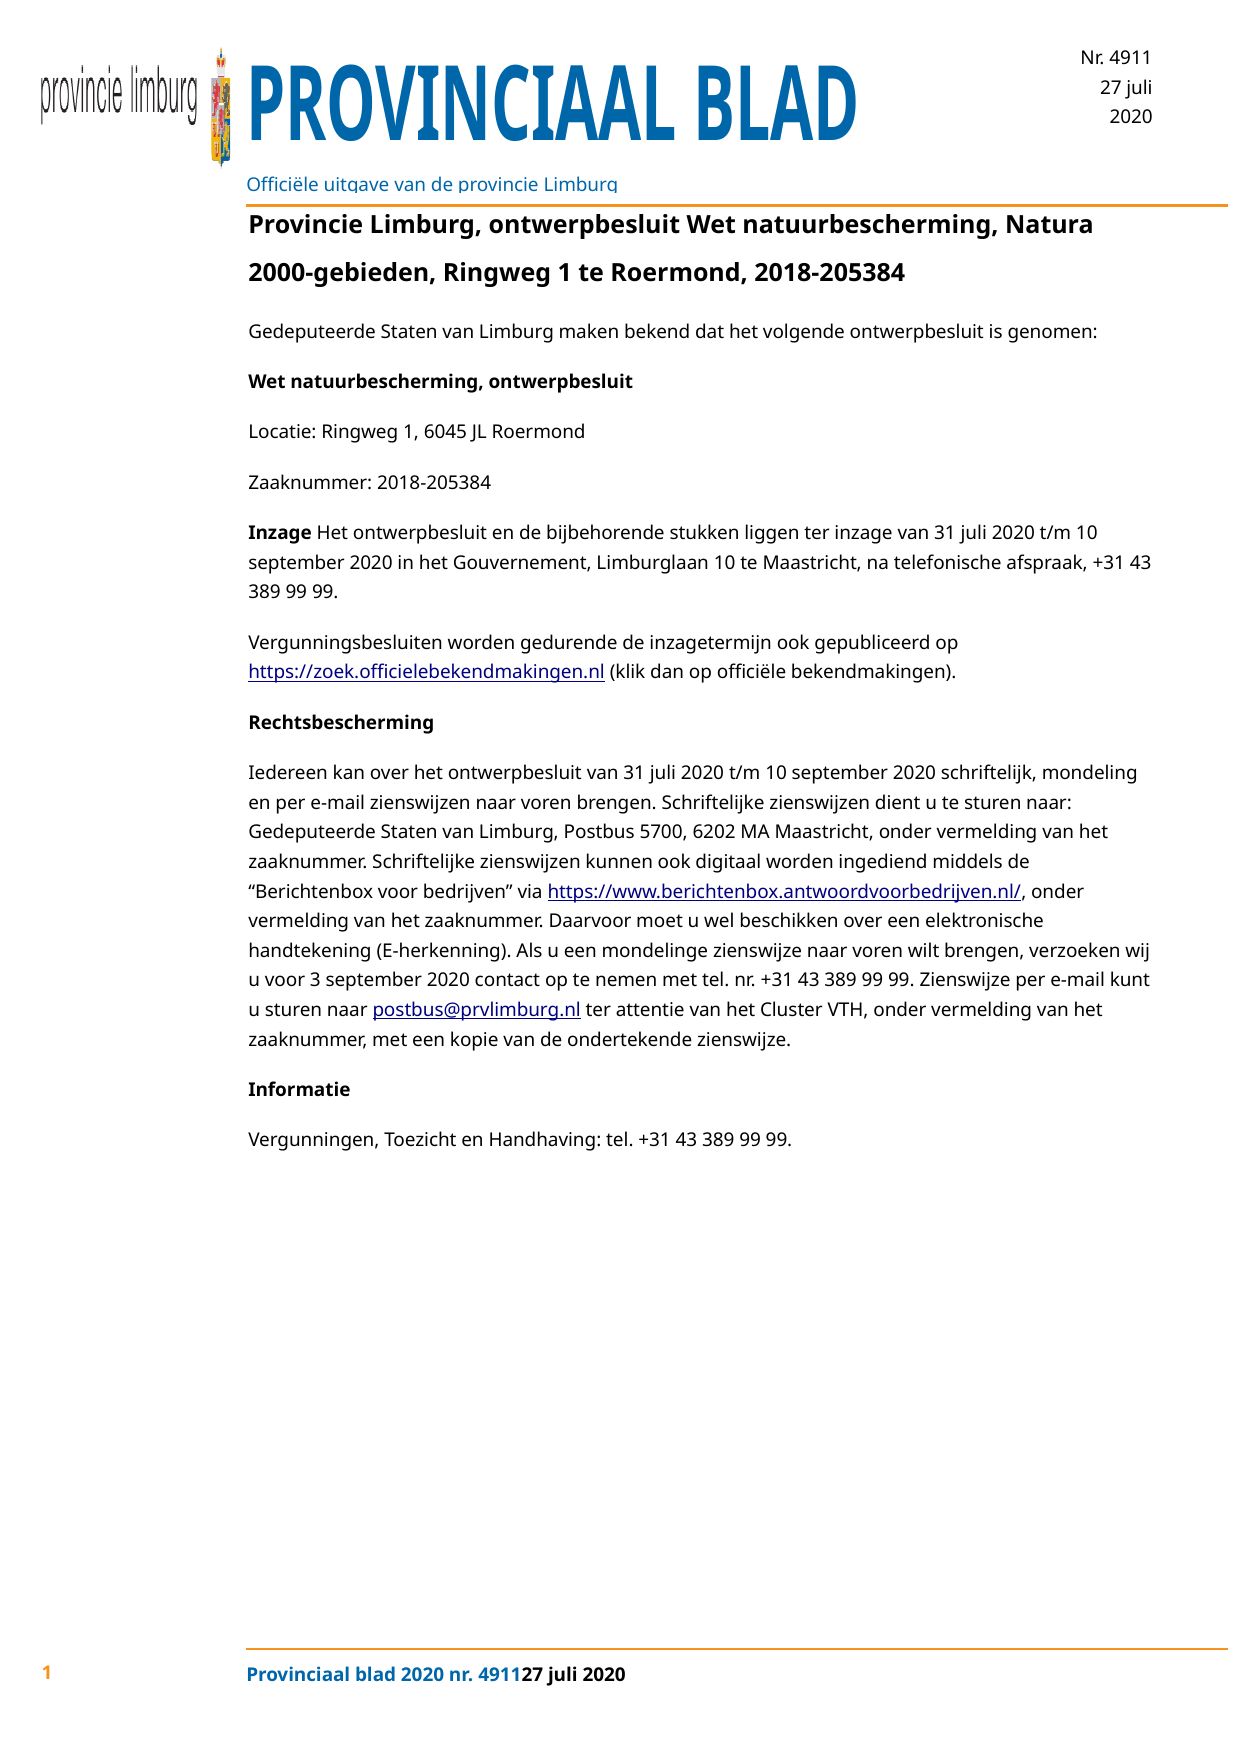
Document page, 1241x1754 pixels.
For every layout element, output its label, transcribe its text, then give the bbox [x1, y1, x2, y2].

text Rechtsbescherming [248, 709, 1152, 735]
text Provincie Limburg, ontwerpbesluit Wet natuurbescherming, Natura 2000-gebieden, Ringweg 1 te Roermond, 2018-205384 [248, 207, 1152, 288]
text Locatie: Ringweg 1, 6045 JL Roermond [248, 419, 1152, 444]
text Gedeputeerde Staten van Limburg maken bekend dat het volgende ontwerpbesluit is genomen: [248, 318, 1152, 344]
text Zaaknummer: 2018-205384 [248, 469, 1152, 495]
text Wet natuurbescherming, ontwerpbesluit [248, 368, 1152, 394]
text Vergunningsbesluiten worden gedurende de inzagetermijn ook gepubliceerd op https://zoek.officielebekendmakingen.nl (klik dan op officiële bekendmakingen). [248, 629, 1152, 684]
picture [41, 47, 231, 172]
text Vergunningen, Toezicht en Handhaving: tel. +31 43 389 99 99. [248, 1127, 1152, 1152]
text Iedereen kan over het ontwerpbesluit van 31 juli 2020 t/m 10 september 2020 schriftelijk, mondeling en per e-mail zienswijzen naar voren brengen. Schriftelijke zienswijzen dient u te sturen naar: Gedeputeerde Staten van Limburg, Postbus 5700, 6202 MA Maastricht, onder vermelding van het zaaknummer. Schriftelijke zienswijzen kunnen ook digitaal worden ingediend middels de “Berichtenbox voor bedrijven” via https://www.berichtenbox.antwoordvoorbedrijven.nl/, onder vermelding van het zaaknummer. Daarvoor moet u wel beschikken over een elektronische handtekening (E-herkenning). Als u een mondelinge zienswijze naar voren wilt brengen, verzoeken wij u voor 3 september 2020 contact op te nemen met tel. nr. +31 43 389 99 99. Zienswijze per e-mail kunt u sturen naar postbus@prvlimburg.nl ter attentie van het Cluster VTH, onder vermelding van het zaaknummer, met een kopie van de ondertekende zienswijze. [248, 759, 1152, 1052]
text Inzage Het ontwerpbesluit en de bijbehorende stukken liggen ter inzage van 31 juli 2020 t/m 10 september 2020 in het Gouvernement, Limburglaan 10 te Maastricht, na telefonische afspraak, +31 43 389 99 99. [248, 519, 1152, 604]
text Informatie [248, 1076, 1152, 1102]
